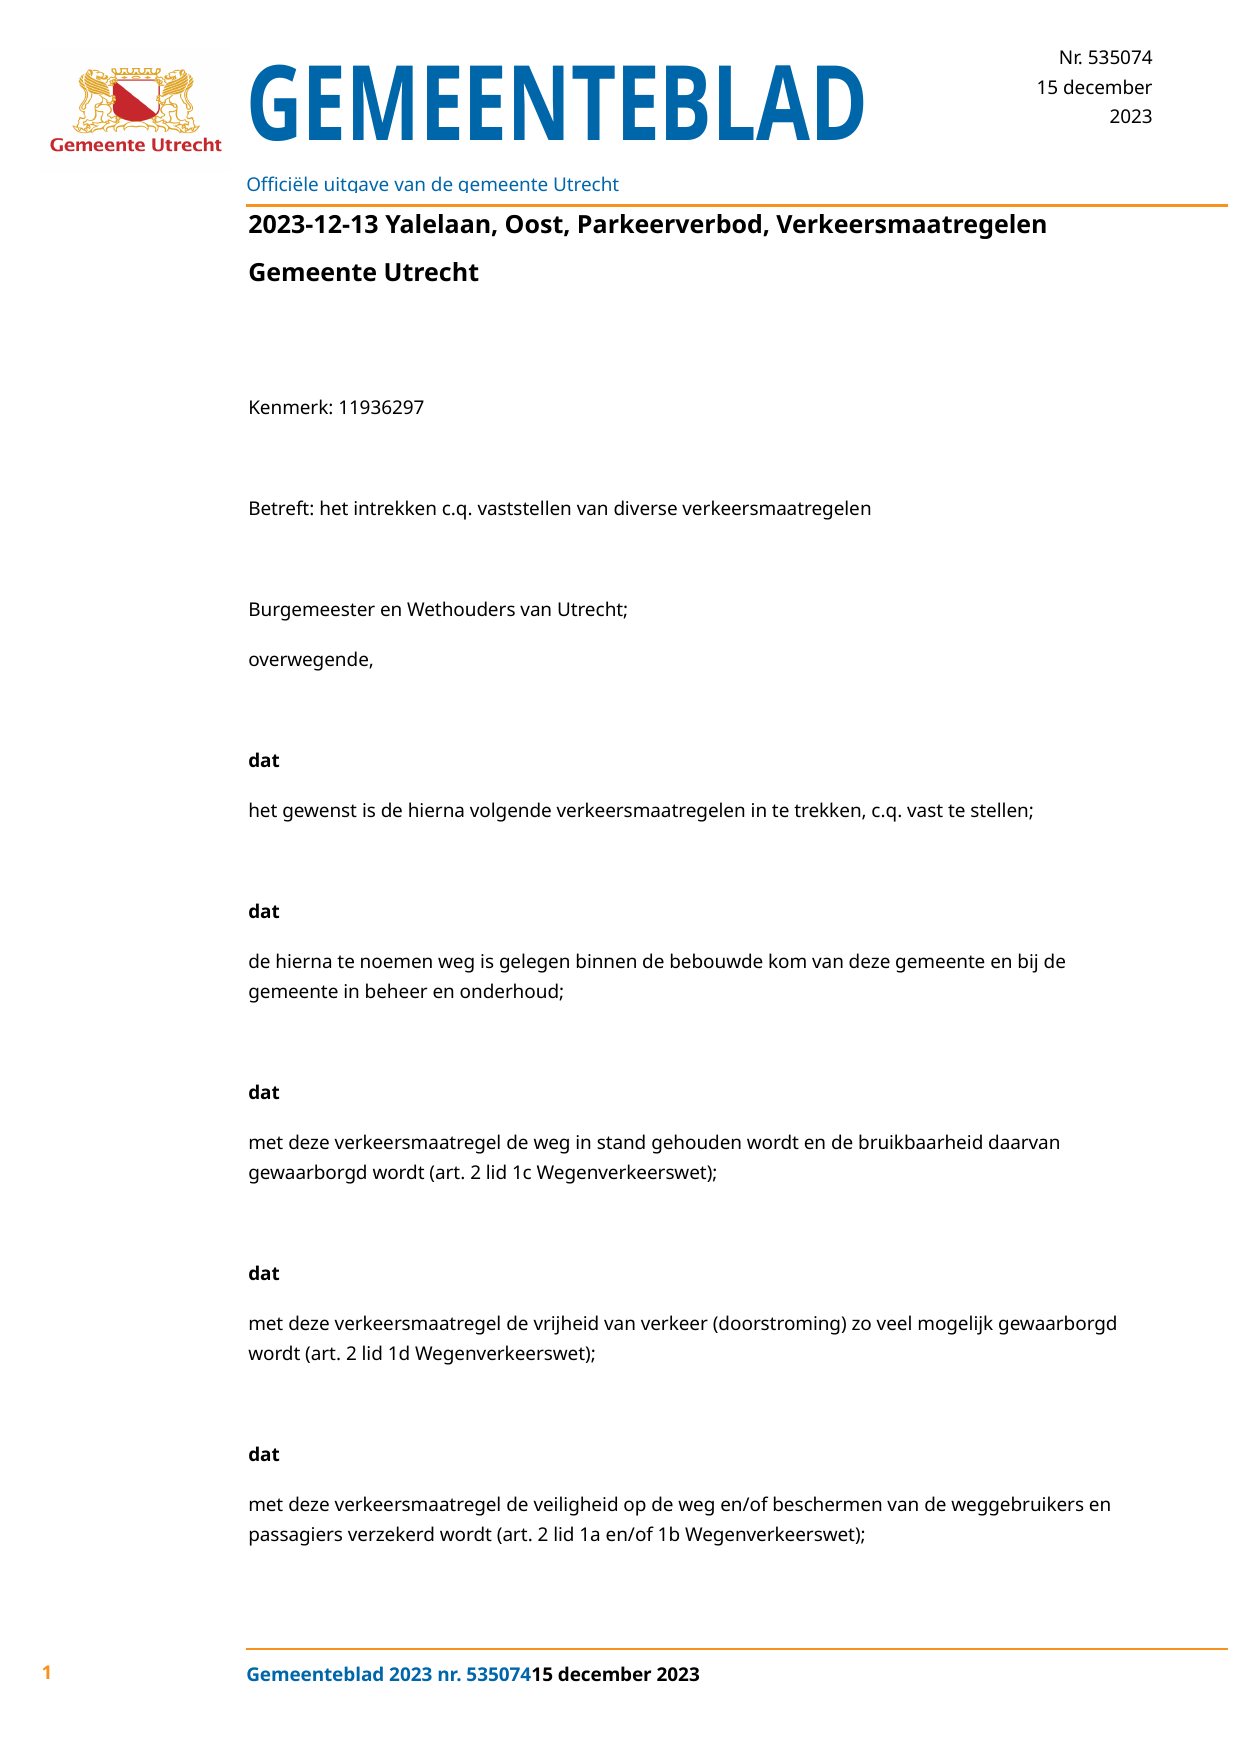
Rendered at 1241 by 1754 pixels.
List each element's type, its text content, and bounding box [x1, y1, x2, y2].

text met deze verkeersmaatregel de vrijheid van verkeer (doorstroming) zo veel mogelijk gewaarborgd wordt (art. 2 lid 1d Wegenverkeerswet); [248, 1310, 1152, 1366]
text dat [248, 1441, 1152, 1466]
text de hierna te noemen weg is gelegen binnen de bebouwde kom van deze gemeente en bij de gemeente in beheer en onderhoud; [248, 949, 1152, 1004]
text dat [248, 898, 1152, 924]
text met deze verkeersmaatregel de weg in stand gehouden wordt en de bruikbaarheid daarvan gewaarborgd wordt (art. 2 lid 1c Wegenverkeerswet); [248, 1129, 1152, 1185]
text met deze verkeersmaatregel de veiligheid op de weg en/of beschermen van de weggebruikers en passagiers verzekerd wordt (art. 2 lid 1a en/of 1b Wegenverkeerswet); [248, 1491, 1152, 1546]
text Betreft: het intrekken c.q. vaststellen van diverse verkeersmaatregelen [248, 495, 1152, 521]
text overwegende, [248, 646, 1152, 672]
text 2023-12-13 Yalelaan, Oost, Parkeerverbod, Verkeersmaatregelen Gemeente Utrecht [248, 207, 1152, 288]
text dat [248, 1079, 1152, 1105]
text Kenmerk: 11936297 [248, 394, 1152, 420]
text het gewenst is de hierna volgende verkeersmaatregelen in te trekken, c.q. vast te stellen; [248, 797, 1152, 823]
text dat [248, 1260, 1152, 1286]
picture [41, 47, 231, 172]
text Burgemeester en Wethouders van Utrecht; [248, 596, 1152, 621]
text dat [248, 747, 1152, 773]
